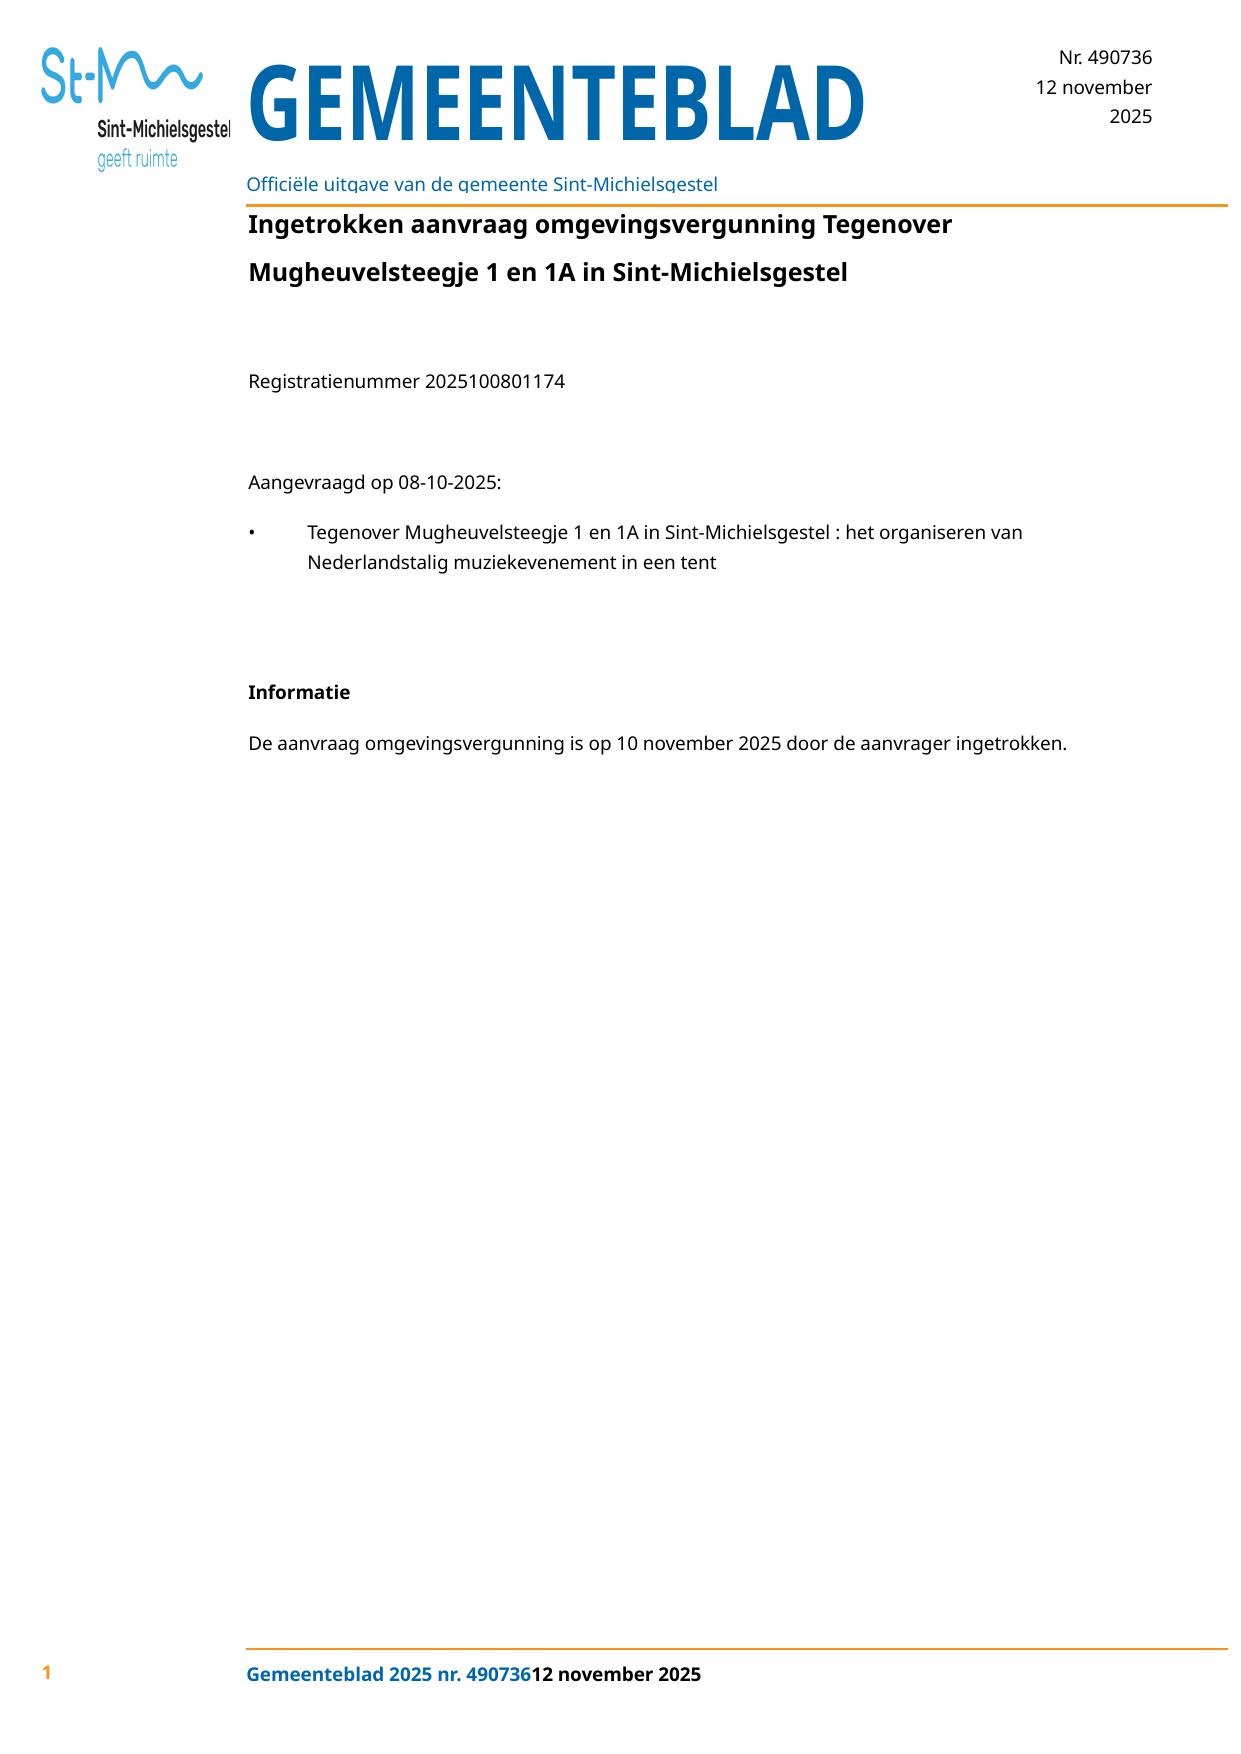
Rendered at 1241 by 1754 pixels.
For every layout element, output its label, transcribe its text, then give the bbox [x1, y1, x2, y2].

text Aangevraagd op 08-10-2025: [248, 469, 1152, 495]
list Tegenover Mugheuvelsteegje 1 en 1A in Sint-Michielsgestel : het organiseren van Nederlandstalig muziekevenement in een tent [248, 519, 1152, 575]
text Informatie [248, 679, 1152, 705]
text Registratienummer 2025100801174 [248, 368, 1152, 394]
picture [41, 47, 231, 172]
text Ingetrokken aanvraag omgevingsvergunning Tegenover Mugheuvelsteegje 1 en 1A in Sint-Michielsgestel [248, 207, 1152, 288]
text De aanvraag omgevingsvergunning is op 10 november 2025 door de aanvrager ingetrokken. [248, 730, 1152, 756]
